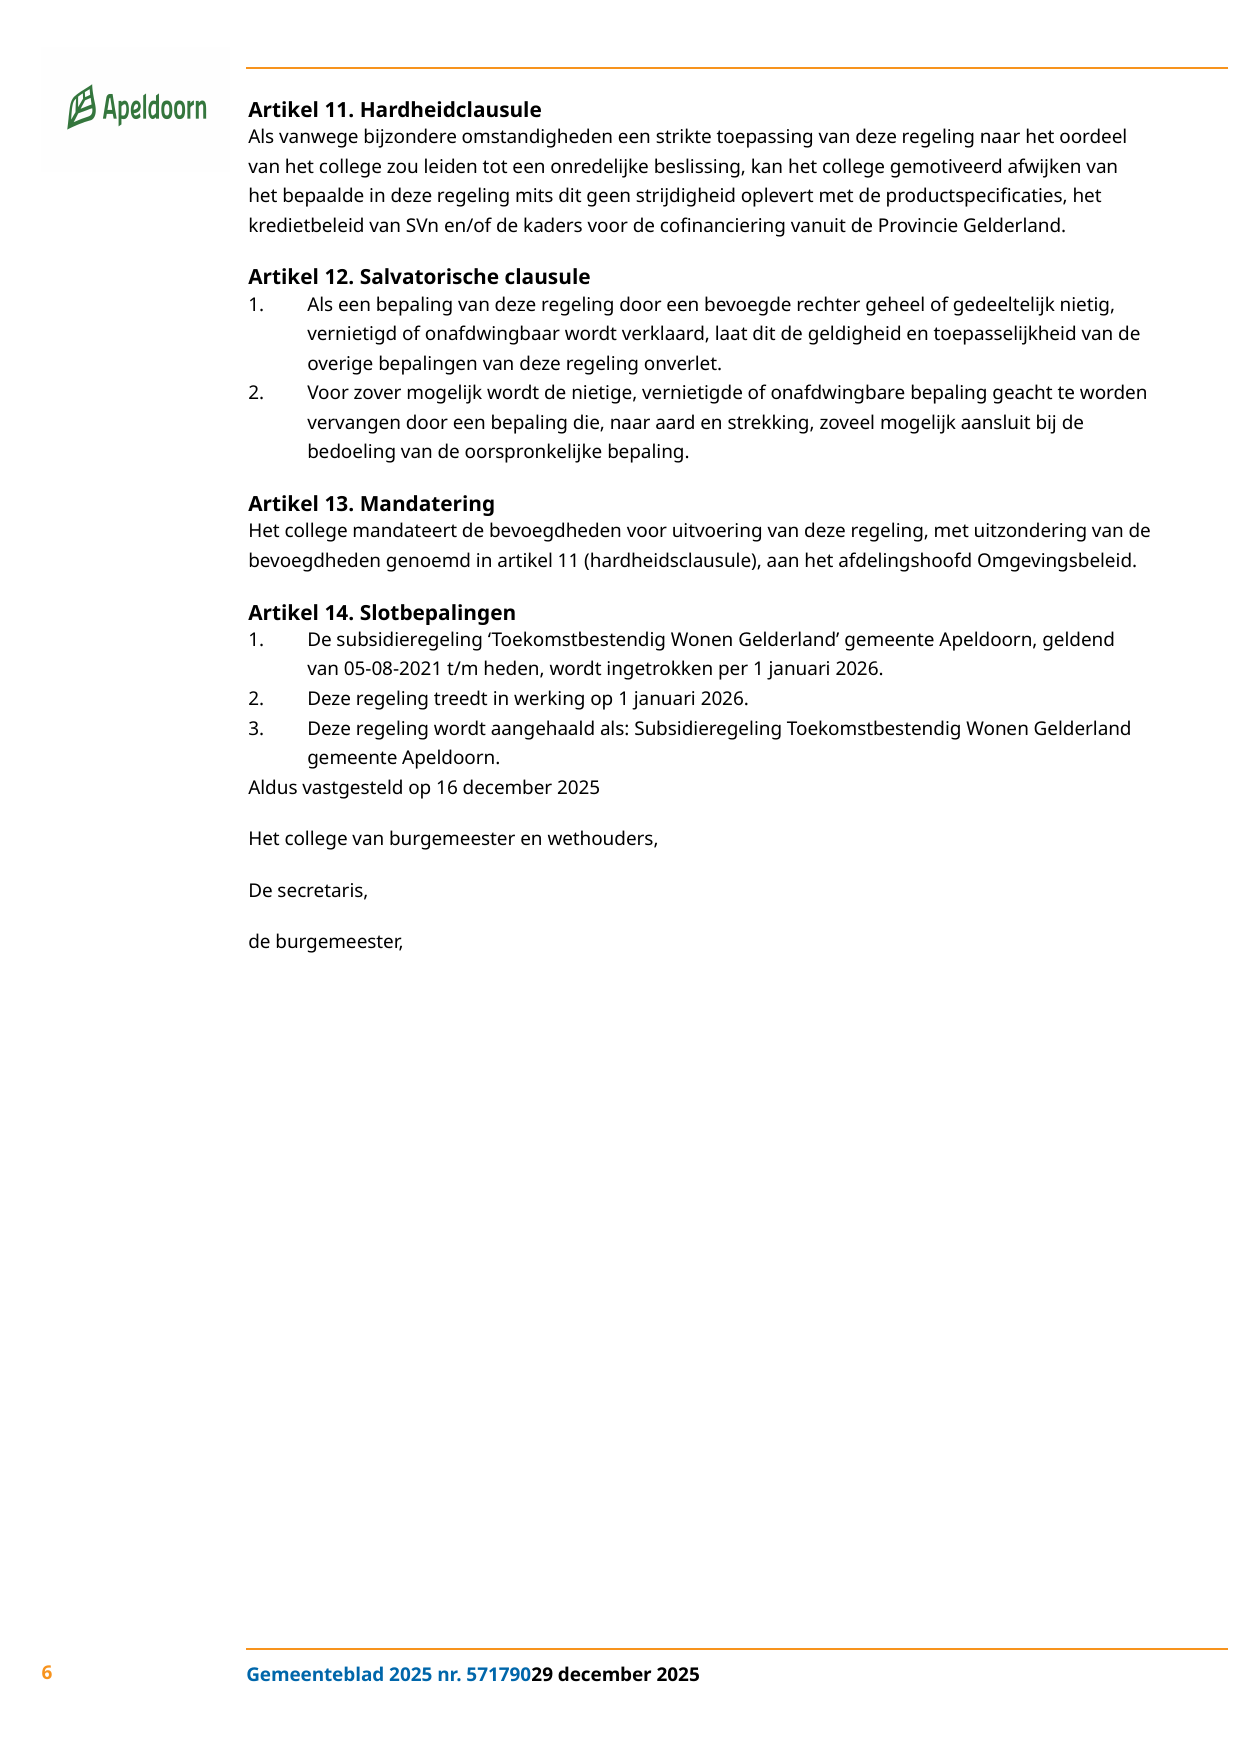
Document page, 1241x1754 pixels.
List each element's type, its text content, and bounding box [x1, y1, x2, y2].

list Als een bepaling van deze regeling door een bevoegde rechter geheel of gedeeltelijk nietig, vernietigd of onafdwingbaar wordt verklaard, laat dit de geldigheid en toepasselijkheid van de overige bepalingen van deze regeling onverlet. [248, 291, 1152, 376]
text Aldus vastgesteld op 16 december 2025 [248, 774, 1152, 800]
picture [41, 47, 231, 172]
text Artikel 14. Slotbepalingen [248, 598, 1152, 626]
text Artikel 11. Hardheidclausule [248, 95, 1152, 123]
list Voor zover mogelijk wordt de nietige, vernietigde of onafdwingbare bepaling geacht te worden vervangen door een bepaling die, naar aard en strekking, zoveel mogelijk aansluit bij de bedoeling van de oorspronkelijke bepaling. [248, 379, 1152, 464]
text Artikel 13. Mandatering [248, 489, 1152, 518]
text Als vanwege bijzondere omstandigheden een strikte toepassing van deze regeling naar het oordeel van het college zou leiden tot een onredelijke beslissing, kan het college gemotiveerd afwijken van het bepaalde in deze regeling mits dit geen strijdigheid oplevert met de productspecificaties, het kredietbeleid van SVn en/of de kaders voor de cofinanciering vanuit de Provincie Gelderland. [248, 123, 1152, 238]
text Het college van burgemeester en wethouders, [248, 825, 1152, 851]
text de burgemeester, [248, 928, 1152, 954]
list Deze regeling treedt in werking op 1 januari 2026. [248, 685, 1152, 711]
text De secretaris, [248, 877, 1152, 903]
text Het college mandateert de bevoegdheden voor uitvoering van deze regeling, met uitzondering van de bevoegdheden genoemd in artikel 11 (hardheidsclausule), aan het afdelingshoofd Omgevingsbeleid. [248, 518, 1152, 573]
list Deze regeling wordt aangehaald als: Subsidieregeling Toekomstbestendig Wonen Gelderland gemeente Apeldoorn. [248, 715, 1152, 770]
text Artikel 12. Salvatorische clausule [248, 262, 1152, 291]
list De subsidieregeling ‘Toekomstbestendig Wonen Gelderland’ gemeente Apeldoorn, geldend van 05-08-2021 t/m heden, wordt ingetrokken per 1 januari 2026. [248, 626, 1152, 681]
